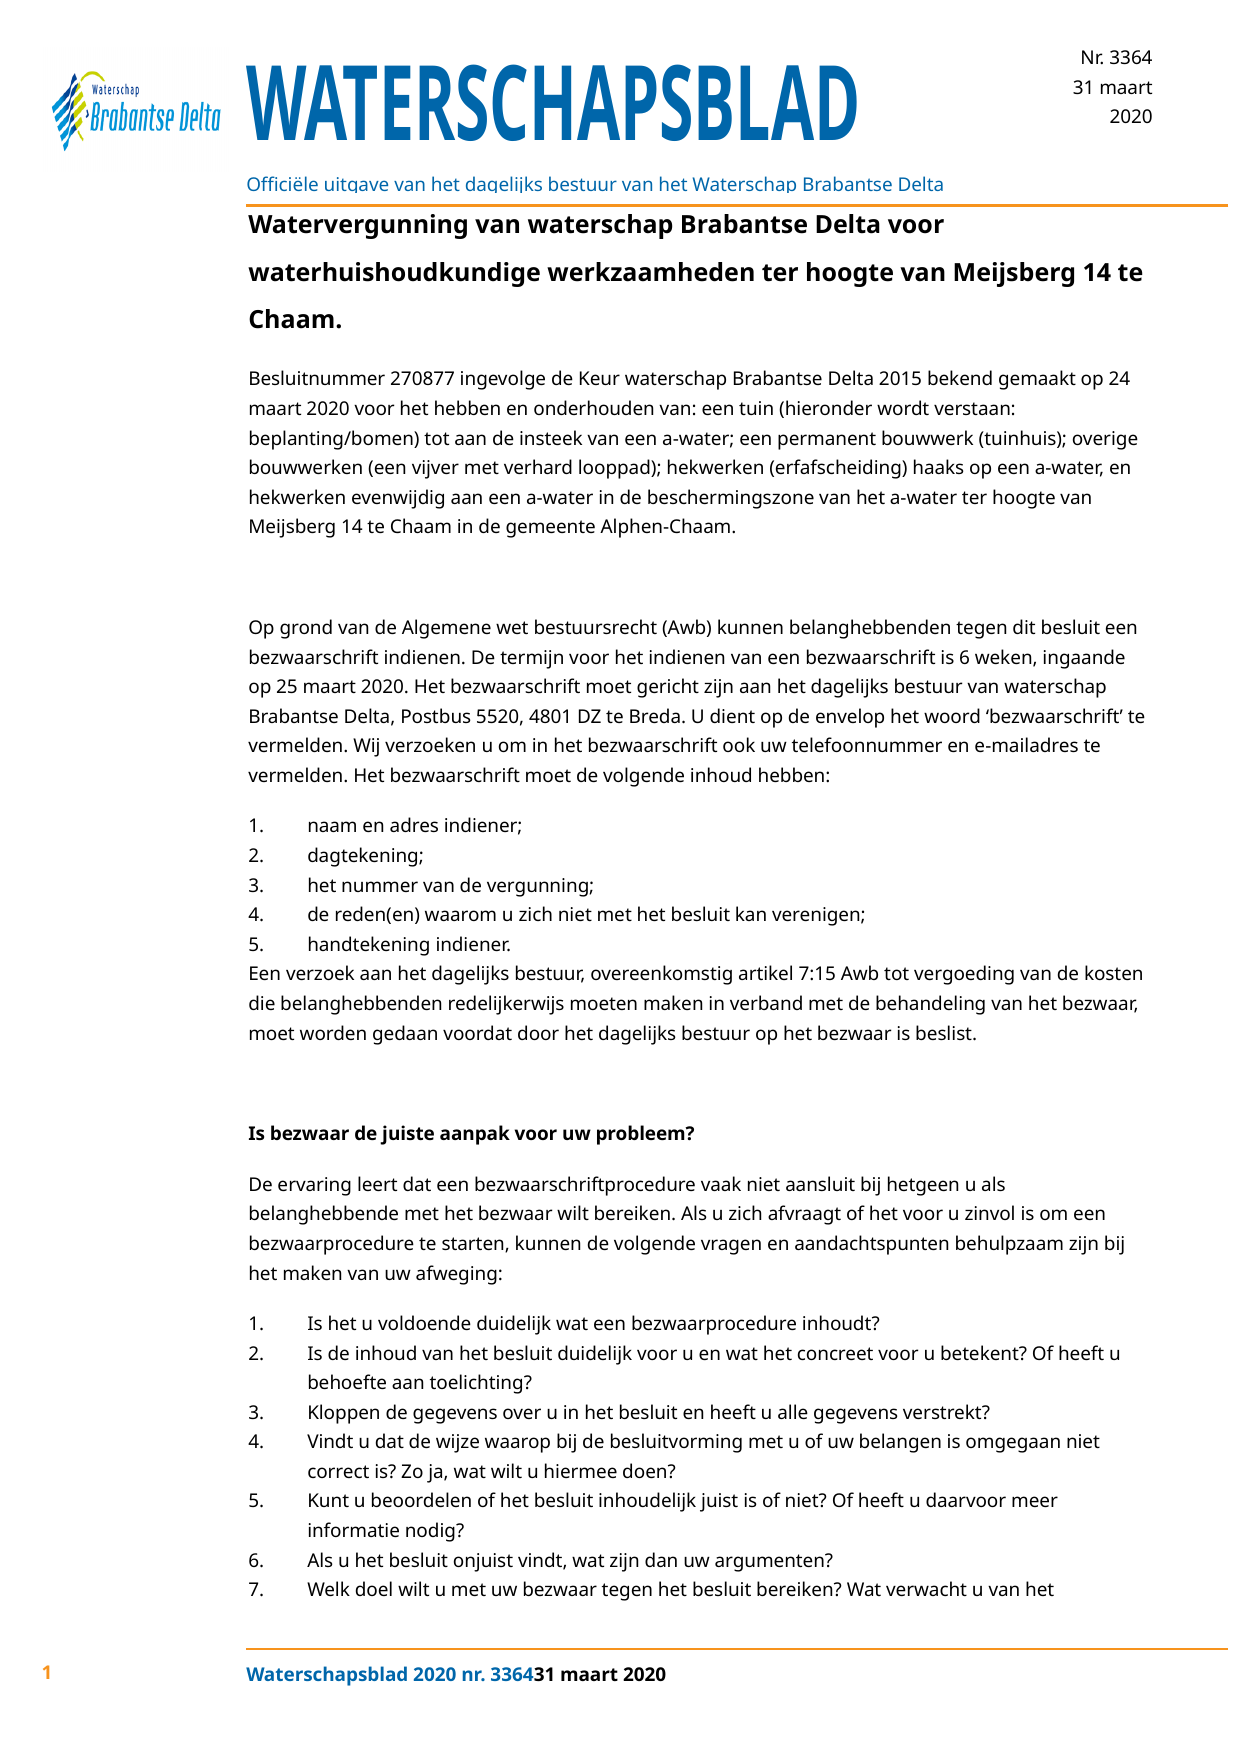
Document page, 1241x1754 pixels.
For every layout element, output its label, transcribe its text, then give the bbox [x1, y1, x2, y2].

list Is de inhoud van het besluit duidelijk voor u en wat het concreet voor u betekent? Of heeft u behoefte aan toelichting? [248, 1340, 1152, 1395]
text De ervaring leert dat een bezwaarschriftprocedure vaak niet aansluit bij hetgeen u als belanghebbende met het bezwaar wilt bereiken. Als u zich afvraagt of het voor u zinvol is om een bezwaarprocedure te starten, kunnen de volgende vragen en aandachtspunten behulpzaam zijn bij het maken van uw afweging: [248, 1171, 1152, 1285]
text Watervergunning van waterschap Brabantse Delta voor waterhuishoudkundige werkzaamheden ter hoogte van Meijsberg 14 te Chaam. [248, 207, 1152, 336]
list naam en adres indiener; [248, 813, 1152, 838]
list Vindt u dat de wijze waarop bij de besluitvorming met u of uw belangen is omgegaan niet correct is? Zo ja, wat wilt u hiermee doen? [248, 1428, 1152, 1484]
list dagtekening; [248, 842, 1152, 868]
list handtekening indiener. [248, 931, 1152, 957]
list Als u het besluit onjuist vindt, wat zijn dan uw argumenten? [248, 1547, 1152, 1572]
text Een verzoek aan het dagelijks bestuur, overeenkomstig artikel 7:15 Awb tot vergoeding van de kosten die belanghebbenden redelijkerwijs moeten maken in verband met de behandeling van het bezwaar, moet worden gedaan voordat door het dagelijks bestuur op het bezwaar is beslist. [248, 961, 1152, 1045]
text Op grond van de Algemene wet bestuursrecht (Awb) kunnen belanghebbenden tegen dit besluit een bezwaarschrift indienen. De termijn voor het indienen van een bezwaarschrift is 6 weken, ingaande op 25 maart 2020. Het bezwaarschrift moet gericht zijn aan het dagelijks bestuur van waterschap Brabantse Delta, Postbus 5520, 4801 DZ te Breda. U dient op de envelop het woord ‘bezwaarschrift’ te vermelden. Wij verzoeken u om in het bezwaarschrift ook uw telefoonnummer en e‑mailadres te vermelden. Het bezwaarschrift moet de volgende inhoud hebben: [248, 614, 1152, 788]
list het nummer van de vergunning; [248, 872, 1152, 897]
list Kunt u beoordelen of het besluit inhoudelijk juist is of niet? Of heeft u daarvoor meer informatie nodig? [248, 1488, 1152, 1543]
list Welk doel wilt u met uw bezwaar tegen het besluit bereiken? Wat verwacht u van het [248, 1576, 1152, 1602]
list de reden(en) waarom u zich niet met het besluit kan verenigen; [248, 901, 1152, 927]
list Kloppen de gegevens over u in het besluit en heeft u alle gegevens verstrekt? [248, 1399, 1152, 1424]
text Is bezwaar de juiste aanpak voor uw probleem? [248, 1121, 1152, 1146]
picture [41, 47, 231, 172]
text Besluitnummer 270877 ingevolge de Keur waterschap Brabantse Delta 2015 bekend gemaakt op 24 maart 2020 voor het hebben en onderhouden van: een tuin (hieronder wordt verstaan: beplanting/bomen) tot aan de insteek van een a-water; een permanent bouwwerk (tuinhuis); overige bouwwerken (een vijver met verhard looppad); hekwerken (erfafscheiding) haaks op een a-water, en hekwerken evenwijdig aan een a-water in de beschermingszone van het a-water ter hoogte van Meijsberg 14 te Chaam in de gemeente Alphen-Chaam. [248, 366, 1152, 539]
list Is het u voldoende duidelijk wat een bezwaarprocedure inhoudt? [248, 1310, 1152, 1336]
